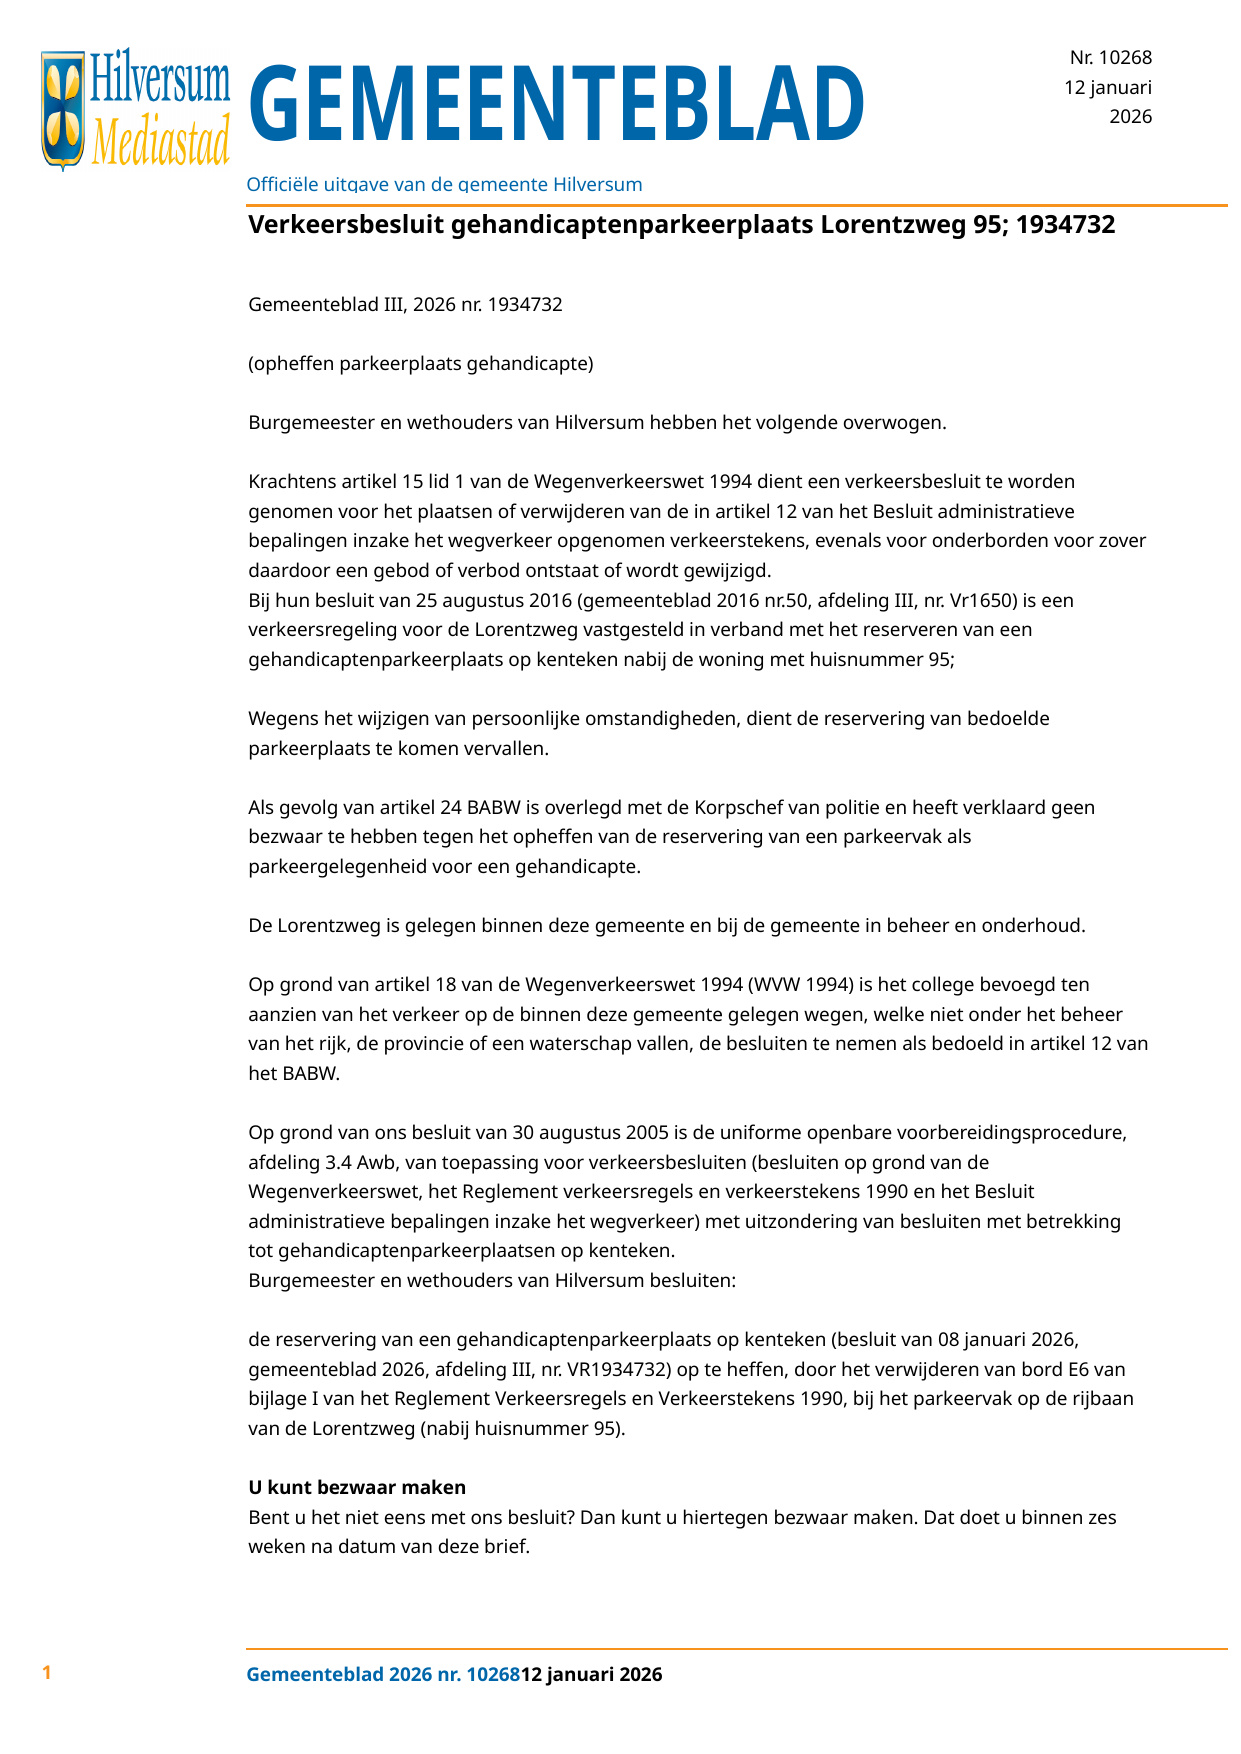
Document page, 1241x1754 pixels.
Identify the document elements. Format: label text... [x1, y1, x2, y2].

text Op grond van artikel 18 van de Wegenverkeerswet 1994 (WVW 1994) is het college bevoegd ten aanzien van het verkeer op de binnen deze gemeente gelegen wegen, welke niet onder het beheer van het rijk, de provincie of een waterschap vallen, de besluiten te nemen als bedoeld in artikel 12 van het BABW. [248, 971, 1152, 1086]
text Wegens het wijzigen van persoonlijke omstandigheden, dient de reservering van bedoelde parkeerplaats te komen vervallen. [248, 705, 1152, 761]
text Verkeersbesluit gehandicaptenparkeerplaats Lorentzweg 95; 1934732 [248, 207, 1152, 241]
text Als gevolg van artikel 24 BABW is overlegd met de Korpschef van politie en heeft verklaard geen bezwaar te hebben tegen het opheffen van de reservering van een parkeervak als parkeergelegenheid voor een gehandicapte. [248, 794, 1152, 879]
text Gemeenteblad III, 2026 nr. 1934732 [248, 291, 1152, 317]
text Burgemeester en wethouders van Hilversum besluiten: [248, 1267, 1152, 1293]
picture [41, 47, 231, 172]
text Burgemeester en wethouders van Hilversum hebben het volgende overwogen. [248, 409, 1152, 435]
text (opheffen parkeerplaats gehandicapte) [248, 350, 1152, 376]
text Bent u het niet eens met ons besluit? Dan kunt u hiertegen bezwaar maken. Dat doet u binnen zes weken na datum van deze brief. [248, 1504, 1152, 1559]
text de reservering van een gehandicaptenparkeerplaats op kenteken (besluit van 08 januari 2026, gemeenteblad 2026, afdeling III, nr. VR1934732) op te heffen, door het verwijderen van bord E6 van bijlage I van het Reglement Verkeersregels en Verkeerstekens 1990, bij het parkeervak op de rijbaan van de Lorentzweg (nabij huisnummer 95). [248, 1326, 1152, 1441]
text U kunt bezwaar maken [248, 1474, 1152, 1500]
text Bij hun besluit van 25 augustus 2016 (gemeenteblad 2016 nr.50, afdeling III, nr. Vr1650) is een verkeersregeling voor de Lorentzweg vastgesteld in verband met het reserveren van een gehandicaptenparkeerplaats op kenteken nabij de woning met huisnummer 95; [248, 587, 1152, 672]
text Krachtens artikel 15 lid 1 van de Wegenverkeerswet 1994 dient een verkeersbesluit te worden genomen voor het plaatsen of verwijderen van de in artikel 12 van het Besluit administratieve bepalingen inzake het wegverkeer opgenomen verkeerstekens, evenals voor onderborden voor zover daardoor een gebod of verbod ontstaat of wordt gewijzigd. [248, 468, 1152, 583]
text De Lorentzweg is gelegen binnen deze gemeente en bij de gemeente in beheer en onderhoud. [248, 912, 1152, 938]
text Op grond van ons besluit van 30 augustus 2005 is de uniforme openbare voorbereidingsprocedure, afdeling 3.4 Awb, van toepassing voor verkeersbesluiten (besluiten op grond van de Wegenverkeerswet, het Reglement verkeersregels en verkeerstekens 1990 en het Besluit administratieve bepalingen inzake het wegverkeer) met uitzondering van besluiten met betrekking tot gehandicaptenparkeerplaatsen op kenteken. [248, 1119, 1152, 1263]
